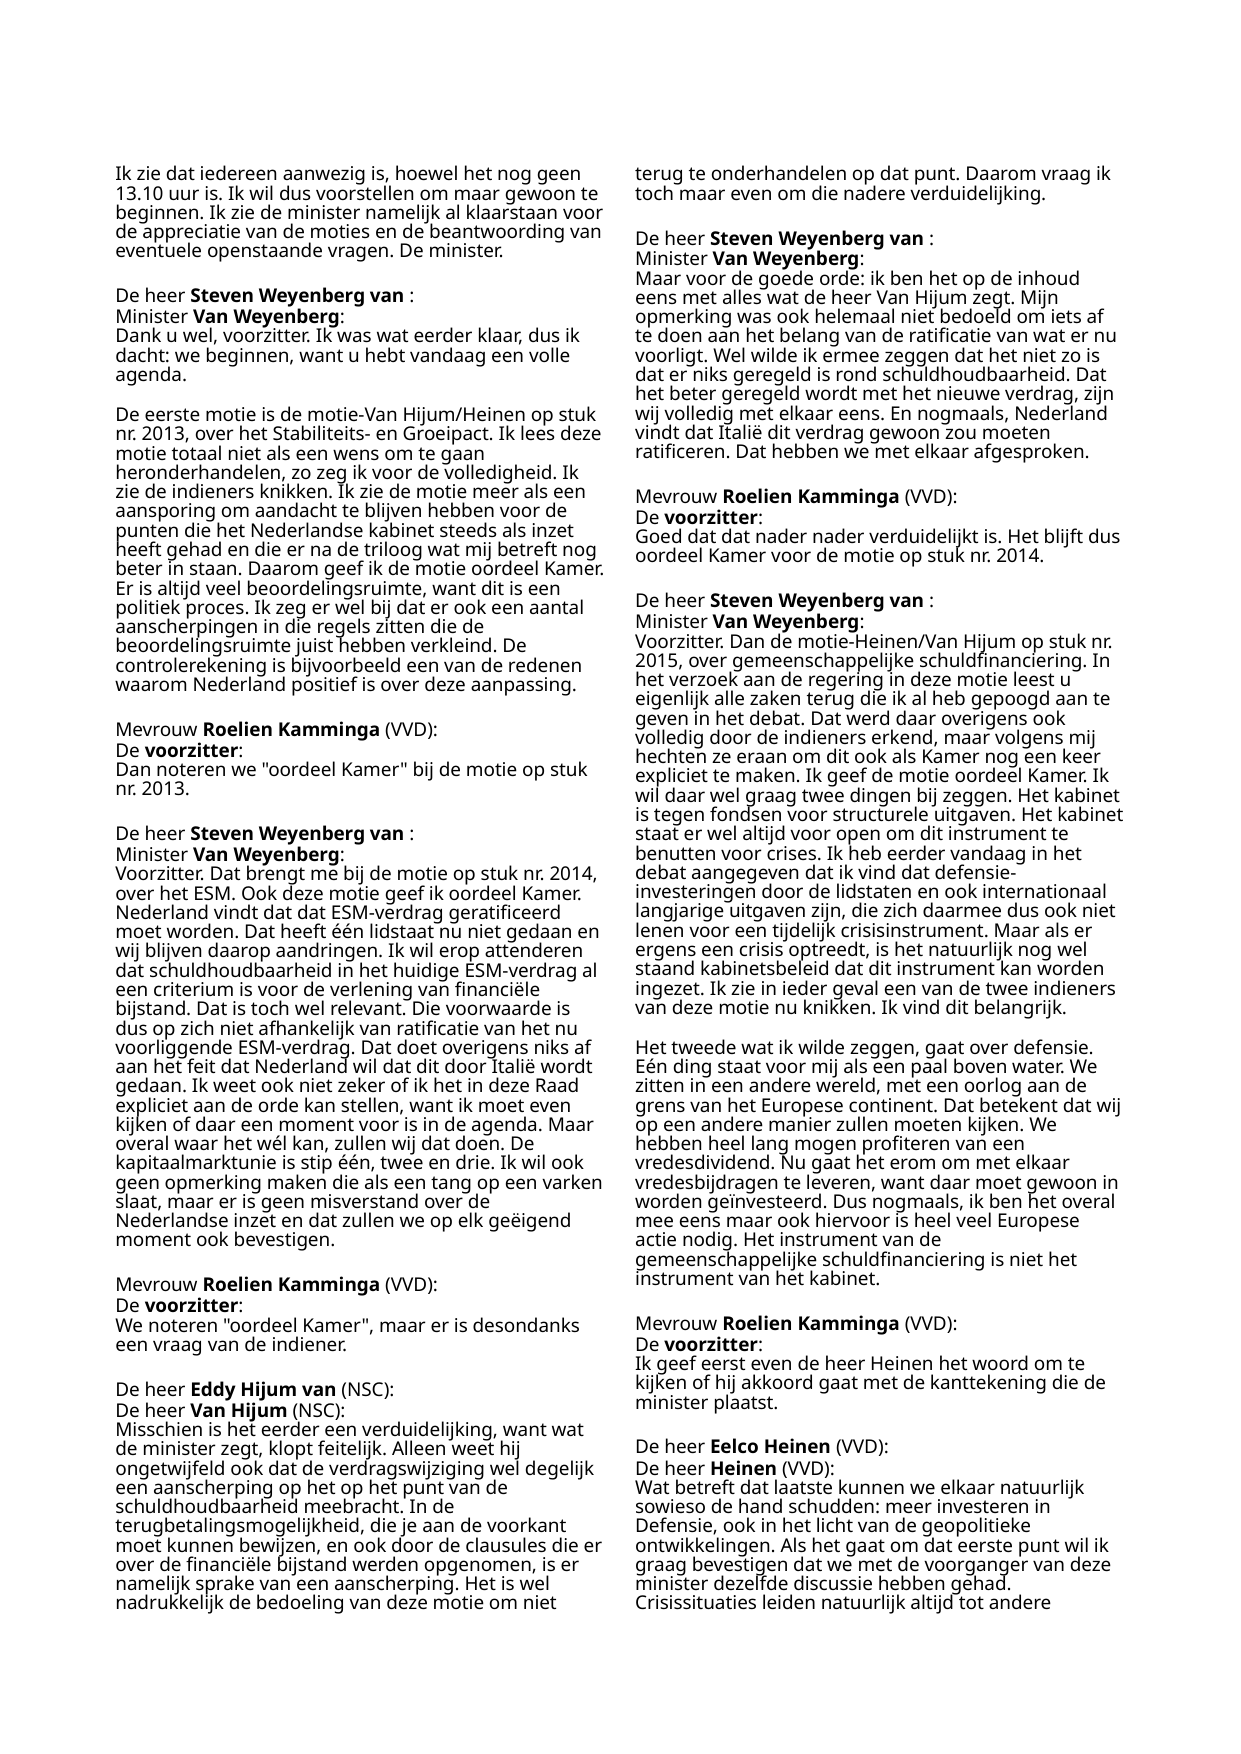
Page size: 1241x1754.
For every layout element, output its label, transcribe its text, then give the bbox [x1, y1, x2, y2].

text Mevrouw Roelien Kamminga (VVD): [115, 716, 605, 742]
text De heer Heinen (VVD): [635, 1459, 1125, 1479]
text Mevrouw Roelien Kamminga (VVD): [635, 483, 1125, 509]
text De eerste motie is de motie-Van Hijum/Heinen op stuk nr. 2013, over het Stabiliteits- en Groeipact. Ik lees deze motie totaal niet als een wens om te gaan heronderhandelen, zo zeg ik voor de volledigheid. Ik zie de indieners knikken. Ik zie de motie meer als een aansporing om aandacht te blijven hebben voor de punten die het Nederlandse kabinet steeds als inzet heeft gehad en die er na de triloog wat mij betreft nog beter in staan. Daarom geef ik de motie oordeel Kamer. Er is altijd veel beoordelingsruimte, want dit is een politiek proces. Ik zeg er wel bij dat er ook een aantal aanscherpingen in die regels zitten die de beoordelingsruimte juist hebben verkleind. De controlerekening is bijvoorbeeld een van de redenen waarom Nederland positief is over deze aanpassing. [115, 406, 605, 695]
text De voorzitter: [635, 509, 1125, 528]
text De voorzitter: [115, 1297, 605, 1317]
text Het tweede wat ik wilde zeggen, gaat over defensie. Eén ding staat voor mij als een paal boven water. We zitten in een andere wereld, met een oorlog aan de grens van het Europese continent. Dat betekent dat wij op een andere manier zullen moeten kijken. We hebben heel lang mogen profiteren van een vredesdividend. Nu gaat het erom om met elkaar vredesbijdragen te leveren, want daar moet gewoon in worden geïnvesteerd. Dus nogmaals, ik ben het overal mee eens maar ook hiervoor is heel veel Europese actie nodig. Het instrument van de gemeenschappelijke schuldfinanciering is niet het instrument van het kabinet. [635, 1039, 1125, 1289]
text De voorzitter: [115, 742, 605, 761]
text De heer Steven Weyenberg van : [635, 225, 1125, 250]
text terug te onderhandelen op dat punt. Daarom vraag ik toch maar even om die nadere verduidelijking. [635, 165, 1125, 204]
text Minister Van Weyenberg: [115, 846, 605, 865]
text Dan noteren we "oordeel Kamer" bij de motie op stuk nr. 2013. [115, 761, 605, 799]
text We noteren "oordeel Kamer", maar er is desondanks een vraag van de indiener. [115, 1317, 605, 1355]
text Minister Van Weyenberg: [635, 250, 1125, 270]
text Ik zie dat iedereen aanwezig is, hoewel het nog geen 13.10 uur is. Ik wil dus voorstellen om maar gewoon te beginnen. Ik zie de minister namelijk al klaarstaan voor de appreciatie van de moties en de beantwoording van eventuele openstaande vragen. De minister. [115, 165, 605, 262]
text Maar voor de goede orde: ik ben het op de inhoud eens met alles wat de heer Van Hijum zegt. Mijn opmerking was ook helemaal niet bedoeld om iets af te doen aan het belang van de ratificatie van wat er nu voorligt. Wel wilde ik ermee zeggen dat het niet zo is dat er niks geregeld is rond schuldhoudbaarheid. Dat het beter geregeld wordt met het nieuwe verdrag, zijn wij volledig met elkaar eens. En nogmaals, Nederland vindt dat Italië dit verdrag gewoon zou moeten ratificeren. Dat hebben we met elkaar afgesproken. [635, 270, 1125, 462]
text Minister Van Weyenberg: [635, 613, 1125, 633]
text Mevrouw Roelien Kamminga (VVD): [635, 1310, 1125, 1336]
text Ik geef eerst even de heer Heinen het woord om te kijken of hij akkoord gaat met de kanttekening die de minister plaatst. [635, 1355, 1125, 1413]
text Voorzitter. Dan de motie-Heinen/Van Hijum op stuk nr. 2015, over gemeenschappelijke schuldfinanciering. In het verzoek aan de regering in deze motie leest u eigenlijk alle zaken terug die ik al heb gepoogd aan te geven in het debat. Dat werd daar overigens ook volledig door de indieners erkend, maar volgens mij hechten ze eraan om dit ook als Kamer nog een keer expliciet te maken. Ik geef de motie oordeel Kamer. Ik wil daar wel graag twee dingen bij zeggen. Het kabinet is tegen fondsen voor structurele uitgaven. Het kabinet staat er wel altijd voor open om dit instrument te benutten voor crises. Ik heb eerder vandaag in het debat aangegeven dat ik vind dat defensie-investeringen door de lidstaten en ook internationaal langjarige uitgaven zijn, die zich daarmee dus ook niet lenen voor een tijdelijk crisisinstrument. Maar als er ergens een crisis optreedt, is het natuurlijk nog wel staand kabinetsbeleid dat dit instrument kan worden ingezet. Ik zie in ieder geval een van de twee indieners van deze motie nu knikken. Ik vind dit belangrijk. [635, 633, 1125, 1018]
text Misschien is het eerder een verduidelijking, want wat de minister zegt, klopt feitelijk. Alleen weet hij ongetwijfeld ook dat de verdragswijziging wel degelijk een aanscherping op het op het punt van de schuldhoudbaarheid meebracht. In de terugbetalingsmogelijkheid, die je aan de voorkant moet kunnen bewijzen, en ook door de clausules die er over de financiële bijstand werden opgenomen, is er namelijk sprake van een aanscherping. Het is wel nadrukkelijk de bedoeling van deze motie om niet [115, 1421, 605, 1614]
text De heer Van Hijum (NSC): [115, 1402, 605, 1421]
text Goed dat dat nader nader verduidelijkt is. Het blijft dus oordeel Kamer voor de motie op stuk nr. 2014. [635, 528, 1125, 567]
text De heer Steven Weyenberg van : [115, 282, 605, 308]
text Mevrouw Roelien Kamminga (VVD): [115, 1272, 605, 1297]
text De heer Steven Weyenberg van : [115, 820, 605, 846]
text Minister Van Weyenberg: [115, 308, 605, 327]
text De heer Eelco Heinen (VVD): [635, 1434, 1125, 1459]
text Voorzitter. Dat brengt me bij de motie op stuk nr. 2014, over het ESM. Ook deze motie geef ik oordeel Kamer. Nederland vindt dat dat ESM-verdrag geratificeerd moet worden. Dat heeft één lidstaat nu niet gedaan en wij blijven daarop aandringen. Ik wil erop attenderen dat schuldhoudbaarheid in het huidige ESM-verdrag al een criterium is voor de verlening van financiële bijstand. Dat is toch wel relevant. Die voorwaarde is dus op zich niet afhankelijk van ratificatie van het nu voorliggende ESM-verdrag. Dat doet overigens niks af aan het feit dat Nederland wil dat dit door Italië wordt gedaan. Ik weet ook niet zeker of ik het in deze Raad expliciet aan de orde kan stellen, want ik moet even kijken of daar een moment voor is in de agenda. Maar overal waar het wél kan, zullen wij dat doen. De kapitaalmarktunie is stip één, twee en drie. Ik wil ook geen opmerking maken die als een tang op een varken slaat, maar er is geen misverstand over de Nederlandse inzet en dat zullen we op elk geëigend moment ook bevestigen. [115, 865, 605, 1251]
text De heer Steven Weyenberg van : [635, 588, 1125, 613]
text Dank u wel, voorzitter. Ik was wat eerder klaar, dus ik dacht: we beginnen, want u hebt vandaag een volle agenda. [115, 327, 605, 385]
text De heer Eddy Hijum van (NSC): [115, 1376, 605, 1402]
text Wat betreft dat laatste kunnen we elkaar natuurlijk sowieso de hand schudden: meer investeren in Defensie, ook in het licht van de geopolitieke ontwikkelingen. Als het gaat om dat eerste punt wil ik graag bevestigen dat we met de voorganger van deze minister dezelfde discussie hebben gehad. Crisissituaties leiden natuurlijk altijd tot andere [635, 1479, 1125, 1614]
text De voorzitter: [635, 1336, 1125, 1355]
